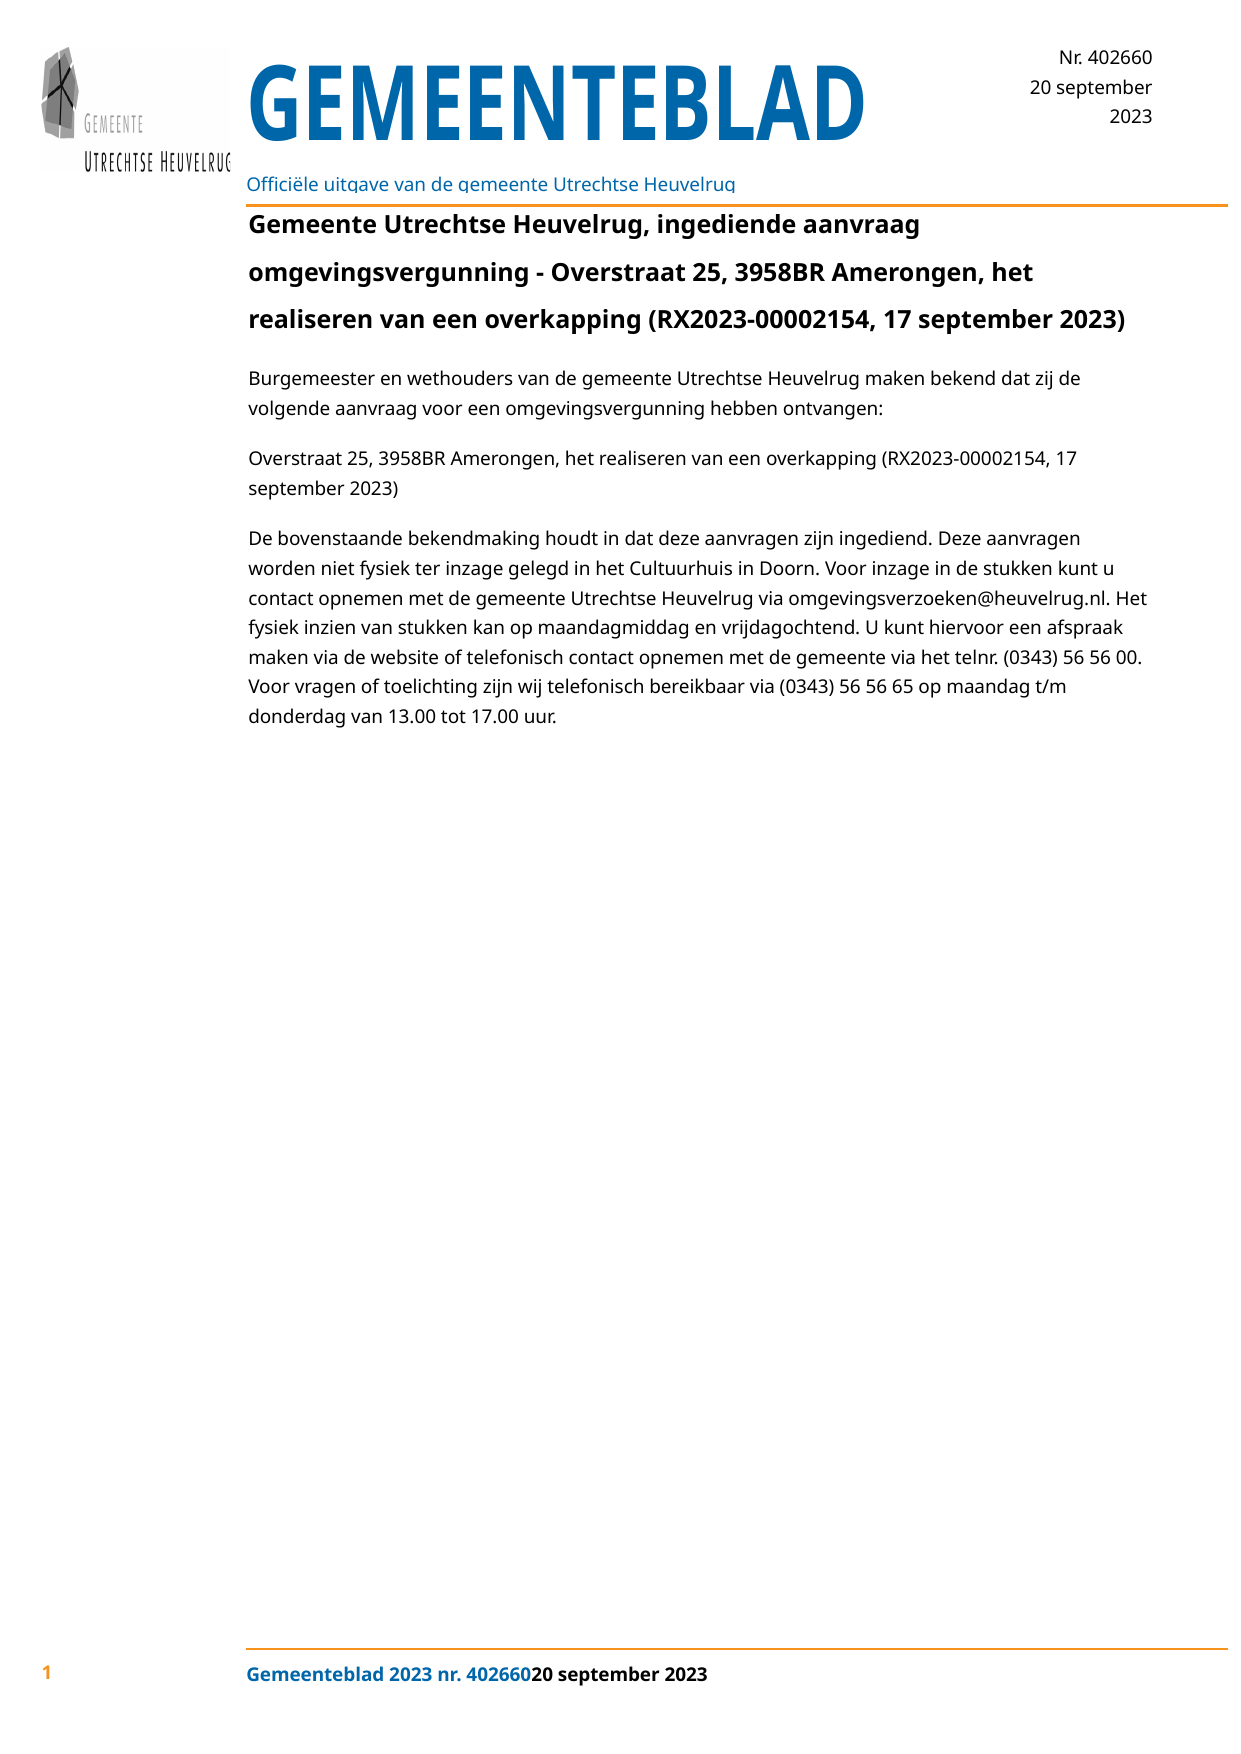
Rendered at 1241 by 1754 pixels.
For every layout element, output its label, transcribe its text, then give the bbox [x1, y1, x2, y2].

text Gemeente Utrechtse Heuvelrug, ingediende aanvraag omgevingsvergunning - Overstraat 25, 3958BR Amerongen, het realiseren van een overkapping (RX2023-00002154, 17 september 2023) [248, 207, 1152, 336]
picture [41, 47, 231, 172]
text Burgemeester en wethouders van de gemeente Utrechtse Heuvelrug maken bekend dat zij de volgende aanvraag voor een omgevingsvergunning hebben ontvangen: [248, 366, 1152, 421]
text Overstraat 25, 3958BR Amerongen, het realiseren van een overkapping (RX2023-00002154, 17 september 2023) [248, 446, 1152, 501]
text De bovenstaande bekendmaking houdt in dat deze aanvragen zijn ingediend. Deze aanvragen worden niet fysiek ter inzage gelegd in het Cultuurhuis in Doorn. Voor inzage in de stukken kunt u contact opnemen met de gemeente Utrechtse Heuvelrug via omgevingsverzoeken@heuvelrug.nl. Het fysiek inzien van stukken kan op maandagmiddag en vrijdagochtend. U kunt hiervoor een afspraak maken via de website of telefonisch contact opnemen met de gemeente via het telnr. (0343) 56 56 00. Voor vragen of toelichting zijn wij telefonisch bereikbaar via (0343) 56 56 65 op maandag t/m donderdag van 13.00 tot 17.00 uur. [248, 526, 1152, 729]
